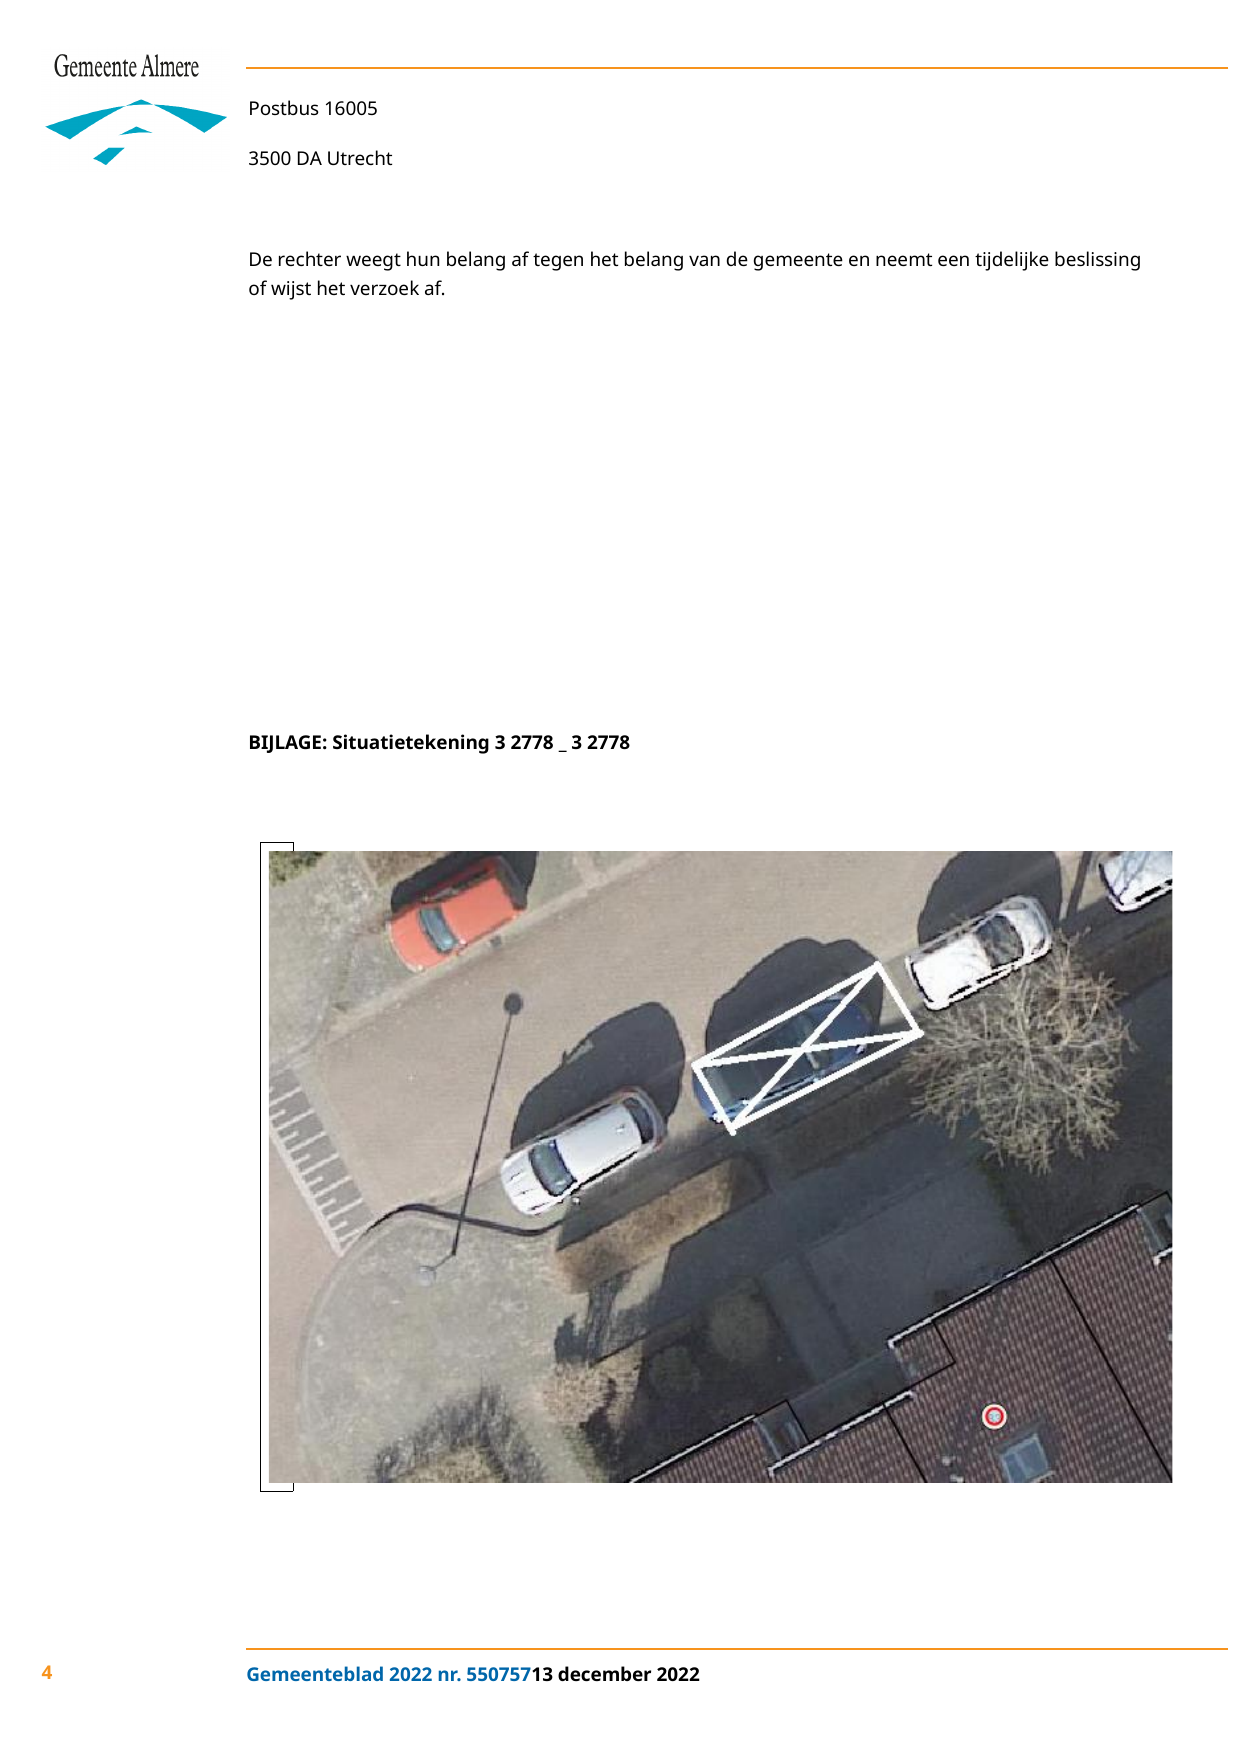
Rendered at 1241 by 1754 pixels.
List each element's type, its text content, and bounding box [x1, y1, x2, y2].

text BIJLAGE: Situatietekening 3 2778 _ 3 2778 [248, 729, 1152, 755]
text 3500 DA Utrecht [248, 145, 1152, 171]
picture [41, 47, 231, 172]
text Postbus 16005 [248, 95, 1152, 121]
text De rechter weegt hun belang af tegen het belang van de gemeente en neemt een tijdelijke beslissing of wijst het verzoek af. [248, 246, 1152, 301]
picture [268, 851, 1173, 1483]
